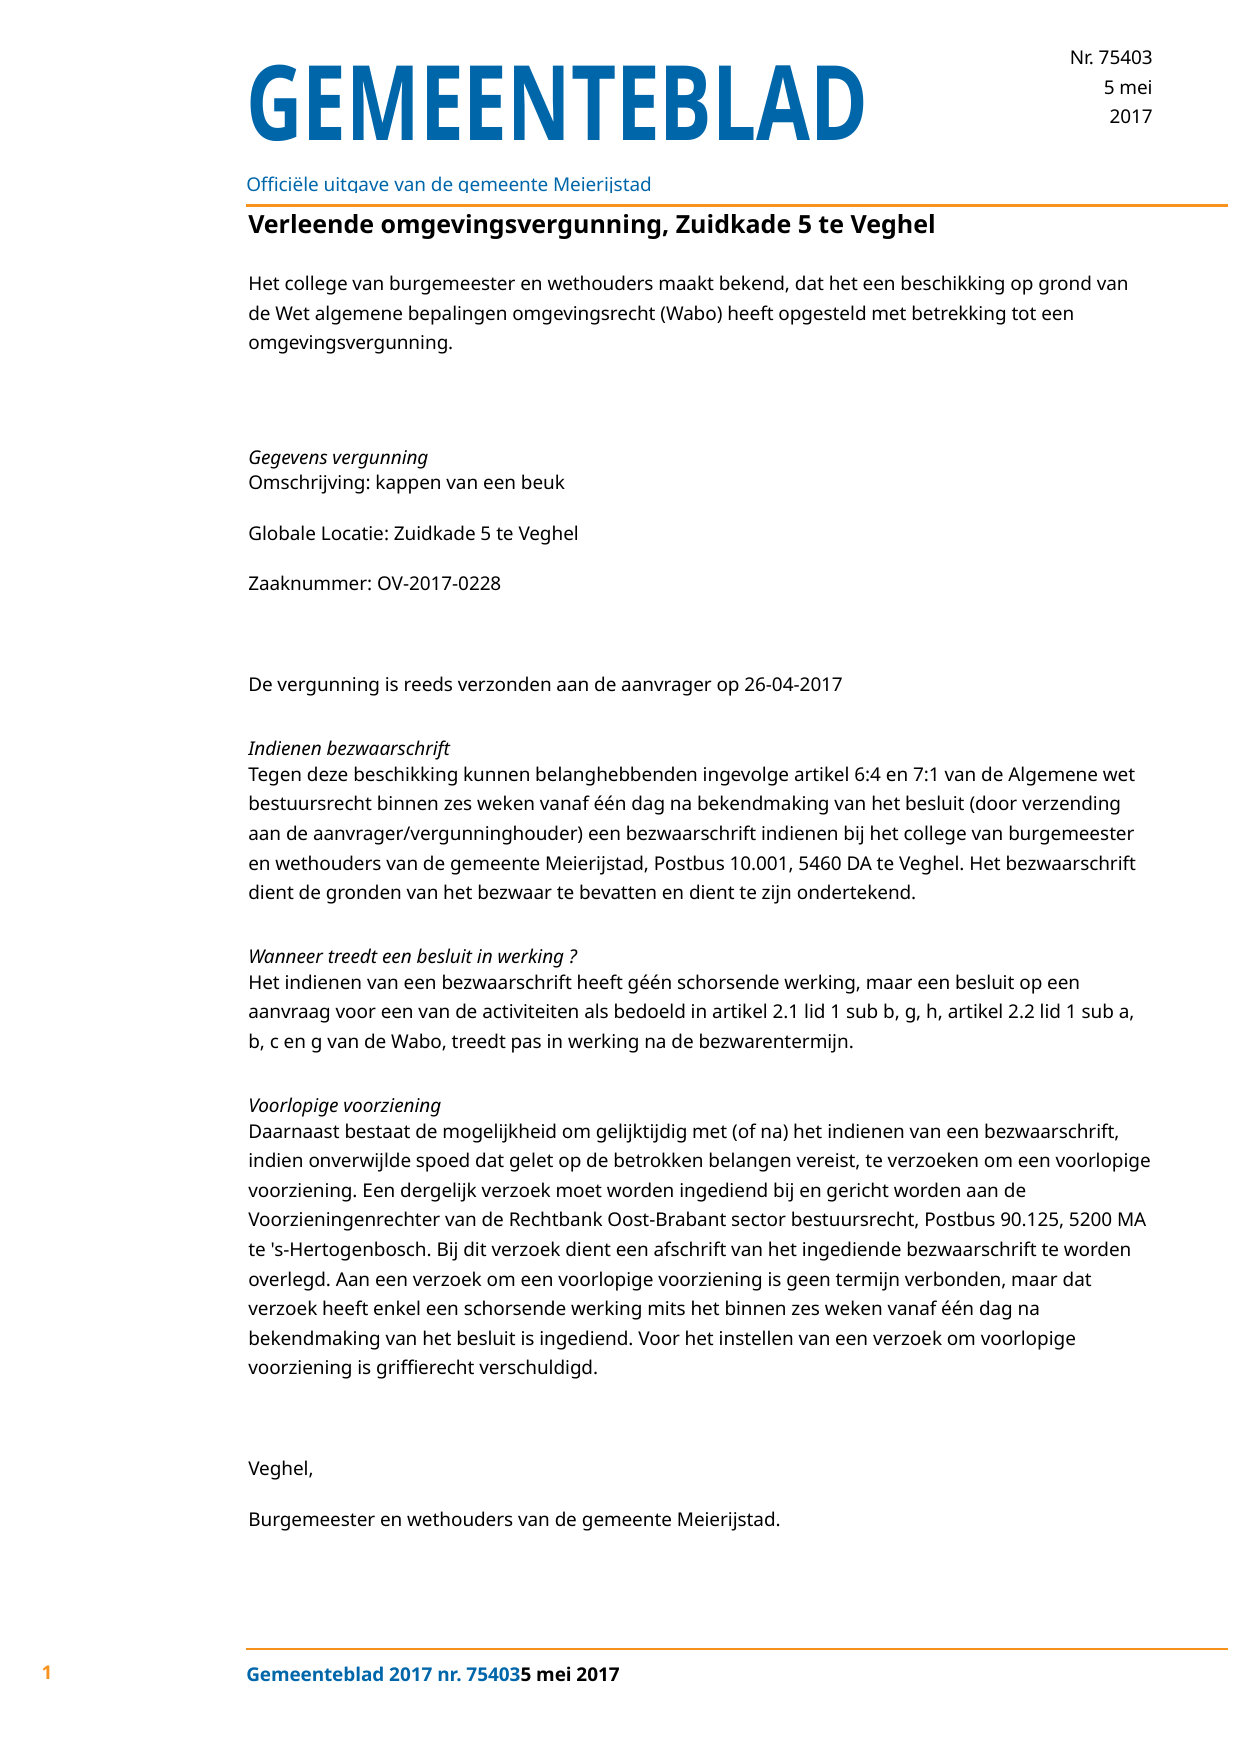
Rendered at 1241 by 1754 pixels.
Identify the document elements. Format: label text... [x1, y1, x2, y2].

text De vergunning is reeds verzonden aan de aanvrager op 26-04-2017 [248, 671, 1152, 697]
text Het college van burgemeester en wethouders maakt bekend, dat het een beschikking op grond van de Wet algemene bepalingen omgevingsrecht (Wabo) heeft opgesteld met betrekking tot een omgevingsvergunning. [248, 270, 1152, 355]
text Voorlopige voorziening [248, 1092, 1152, 1118]
text Het indienen van een bezwaarschrift heeft géén schorsende werking, maar een besluit op een aanvraag voor een van de activiteiten als bedoeld in artikel 2.1 lid 1 sub b, g, h, artikel 2.2 lid 1 sub a, b, c en g van de Wabo, treedt pas in werking na de bezwarentermijn. [248, 969, 1152, 1054]
text Indienen bezwaarschrift [248, 735, 1152, 761]
text Wanneer treedt een besluit in werking ? [248, 943, 1152, 969]
text Verleende omgevingsvergunning, Zuidkade 5 te Veghel [248, 207, 1152, 241]
text Veghel, [248, 1455, 1152, 1481]
picture [41, 47, 231, 172]
text Zaaknummer: OV-2017-0228 [248, 570, 1152, 596]
text Globale Locatie: Zuidkade 5 te Veghel [248, 520, 1152, 546]
text Omschrijving: kappen van een beuk [248, 469, 1152, 495]
text Gegevens vergunning [248, 444, 1152, 469]
text Daarnaast bestaat de mogelijkheid om gelijktijdig met (of na) het indienen van een bezwaarschrift, indien onverwijlde spoed dat gelet op de betrokken belangen vereist, te verzoeken om een voorlopige voorziening. Een dergelijk verzoek moet worden ingediend bij en gericht worden aan de Voorzieningenrechter van de Rechtbank Oost-Brabant sector bestuursrecht, Postbus 90.125, 5200 MA te 's-Hertogenbosch. Bij dit verzoek dient een afschrift van het ingediende bezwaarschrift te worden overlegd. Aan een verzoek om een voorlopige voorziening is geen termijn verbonden, maar dat verzoek heeft enkel een schorsende werking mits het binnen zes weken vanaf één dag na bekendmaking van het besluit is ingediend. Voor het instellen van een verzoek om voorlopige voorziening is griffierecht verschuldigd. [248, 1118, 1152, 1380]
text Tegen deze beschikking kunnen belanghebbenden ingevolge artikel 6:4 en 7:1 van de Algemene wet bestuursrecht binnen zes weken vanaf één dag na bekendmaking van het besluit (door verzending aan de aanvrager/vergunninghouder) een bezwaarschrift indienen bij het college van burgemeester en wethouders van de gemeente Meierijstad, Postbus 10.001, 5460 DA te Veghel. Het bezwaarschrift dient de gronden van het bezwaar te bevatten en dient te zijn ondertekend. [248, 761, 1152, 905]
text Burgemeester en wethouders van de gemeente Meierijstad. [248, 1506, 1152, 1531]
